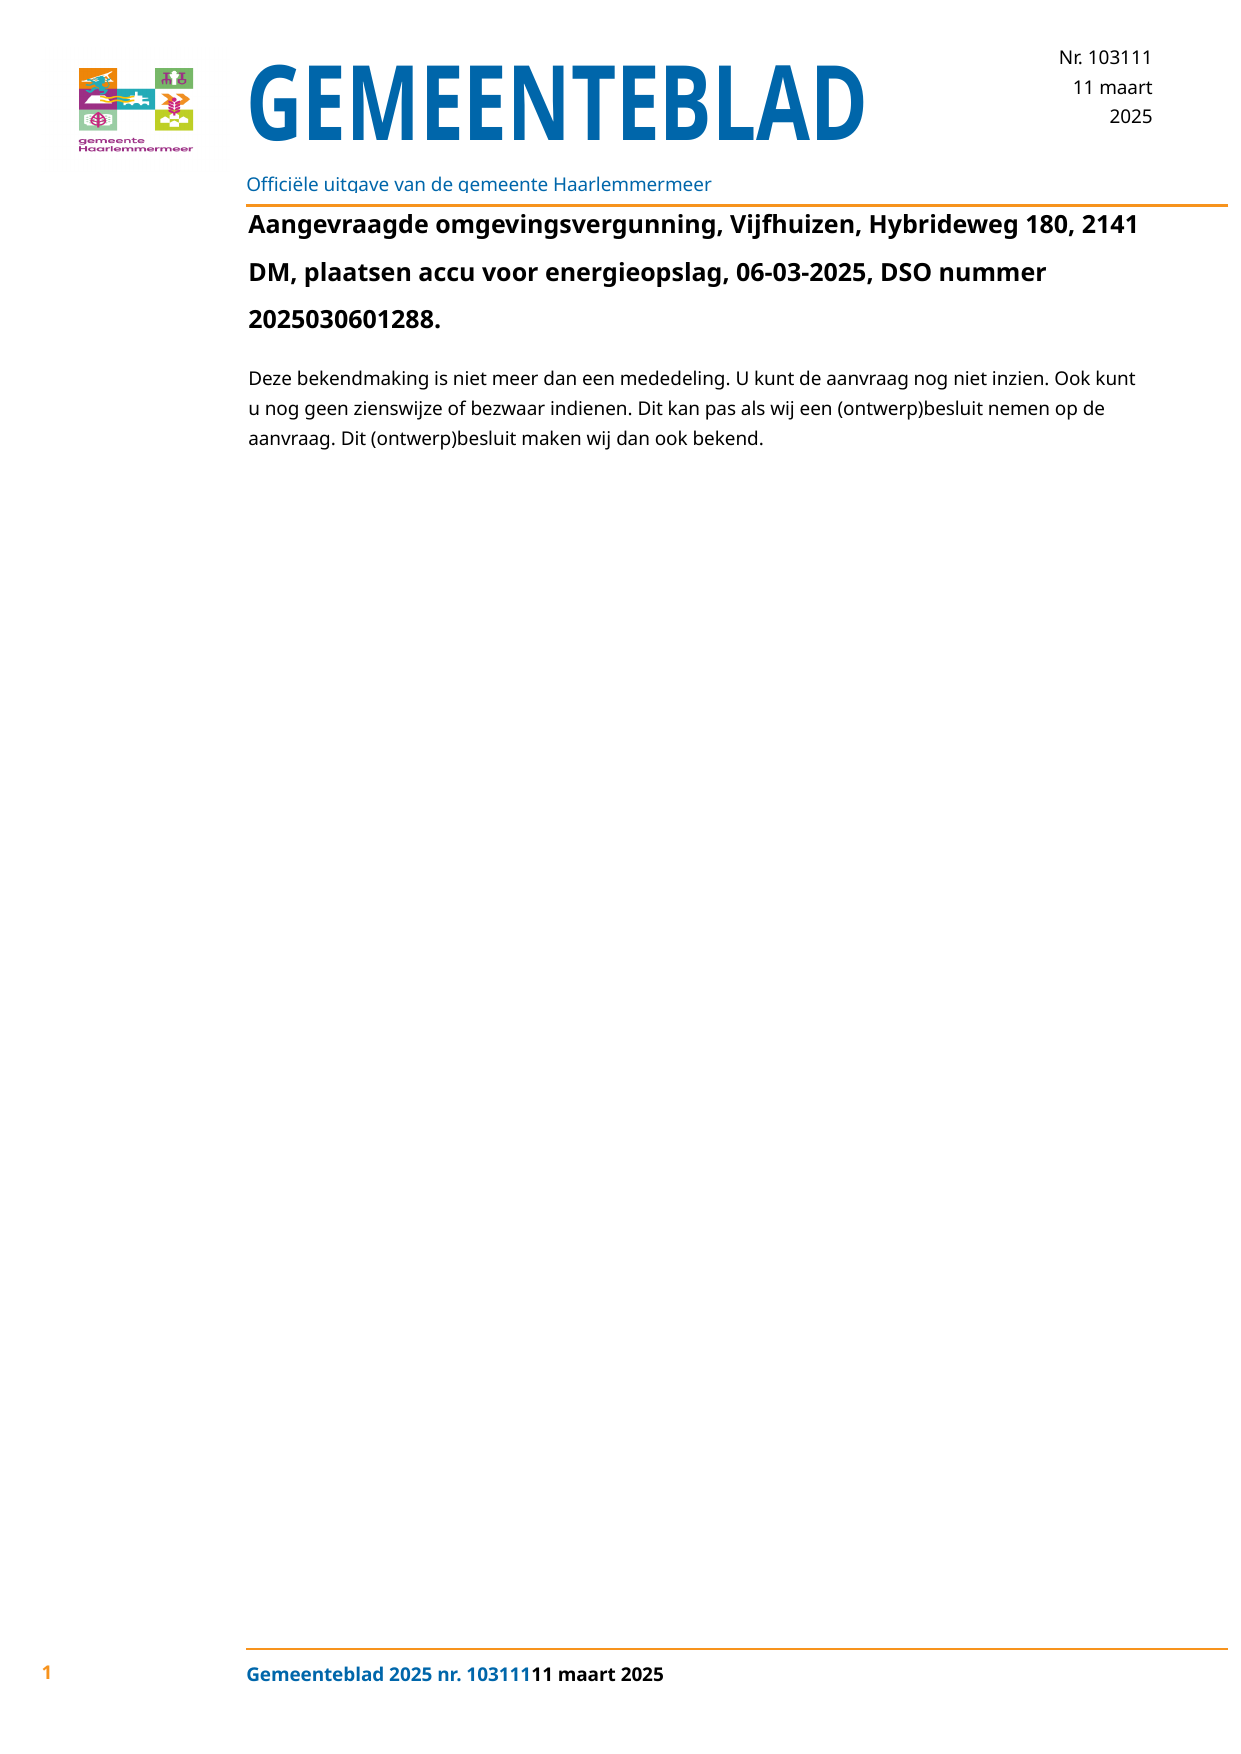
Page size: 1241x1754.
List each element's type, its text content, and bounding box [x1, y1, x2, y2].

picture [41, 47, 231, 172]
text Aangevraagde omgevingsvergunning, Vijfhuizen, Hybrideweg 180, 2141 DM, plaatsen accu voor energieopslag, 06-03-2025, DSO nummer 2025030601288. [248, 207, 1152, 336]
text Deze bekendmaking is niet meer dan een mededeling. U kunt de aanvraag nog niet inzien. Ook kunt u nog geen zienswijze of bezwaar indienen. Dit kan pas als wij een (ontwerp)besluit nemen op de aanvraag. Dit (ontwerp)besluit maken wij dan ook bekend. [248, 366, 1152, 450]
